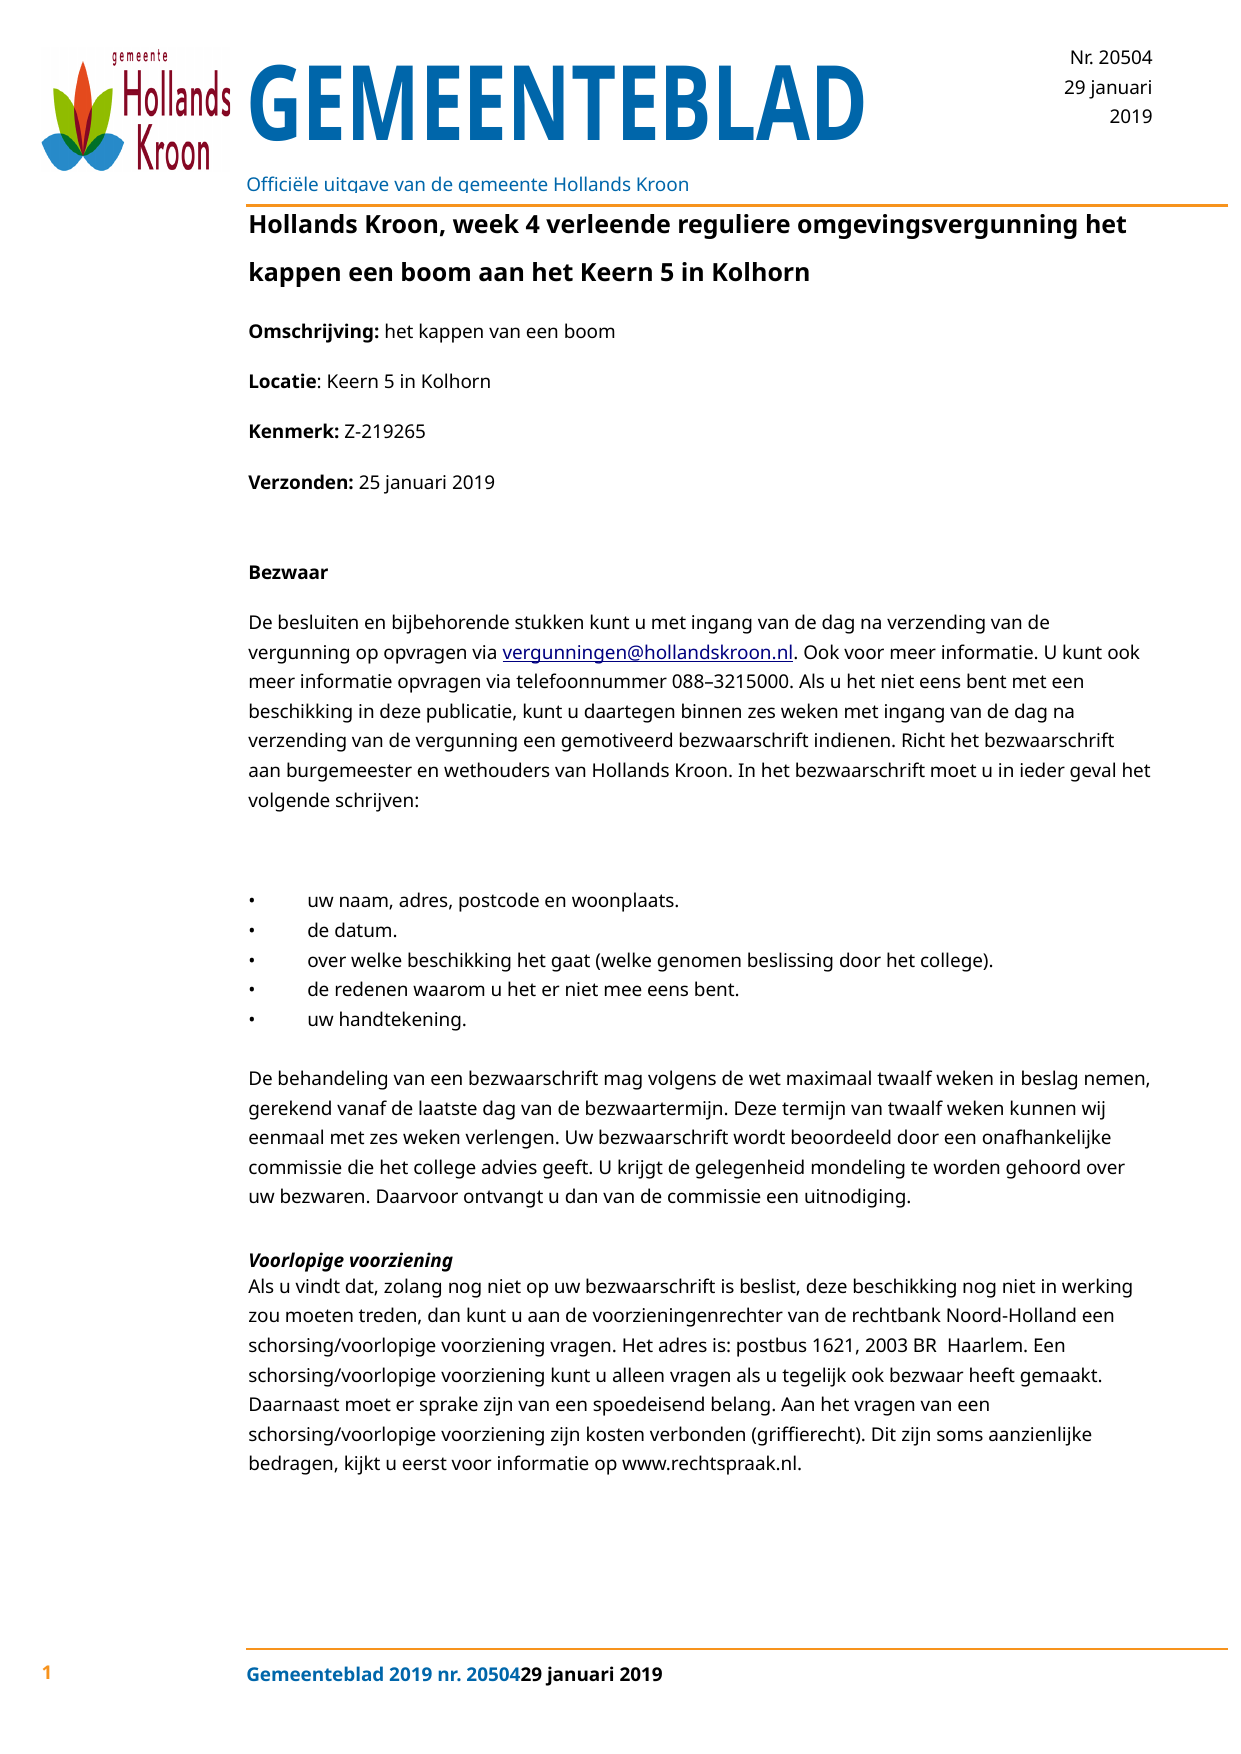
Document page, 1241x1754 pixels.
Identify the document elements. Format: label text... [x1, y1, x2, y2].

list de redenen waarom u het er niet mee eens bent. [248, 976, 1152, 1002]
list uw handtekening. [248, 1006, 1152, 1032]
text Hollands Kroon, week 4 verleende reguliere omgevingsvergunning het kappen een boom aan het Keern 5 in Kolhorn [248, 207, 1152, 288]
text Voorlopige voorziening [248, 1247, 1152, 1273]
text Kenmerk: Z-219265 [248, 419, 1152, 444]
text De behandeling van een bezwaarschrift mag volgens de wet maximaal twaalf weken in beslag nemen, gerekend vanaf de laatste dag van de bezwaartermijn. Deze termijn van twaalf weken kunnen wij eenmaal met zes weken verlengen. Uw bezwaarschrift wordt beoordeeld door een onafhankelijke commissie die het college advies geeft. U krijgt de gelegenheid mondeling te worden gehoord over uw bezwaren. Daarvoor ontvangt u dan van de commissie een uitnodiging. [248, 1065, 1152, 1209]
picture [41, 47, 231, 172]
list de datum. [248, 917, 1152, 943]
text De besluiten en bijbehorende stukken kunt u met ingang van de dag na verzending van de vergunning op opvragen via vergunningen@hollandskroon.nl. Ook voor meer informatie. U kunt ook meer informatie opvragen via telefoonnummer 088–3215000. Als u het niet eens bent met een beschikking in deze publicatie, kunt u daartegen binnen zes weken met ingang van de dag na verzending van de vergunning een gemotiveerd bezwaarschrift indienen. Richt het bezwaarschrift aan burgemeester en wethouders van Hollands Kroon. In het bezwaarschrift moet u in ieder geval het volgende schrijven: [248, 609, 1152, 812]
text Verzonden: 25 januari 2019 [248, 469, 1152, 495]
list over welke beschikking het gaat (welke genomen beslissing door het college). [248, 947, 1152, 972]
text Omschrijving: het kappen van een boom [248, 318, 1152, 344]
text Bezwaar [248, 559, 1152, 584]
text Locatie: Keern 5 in Kolhorn [248, 368, 1152, 394]
text Als u vindt dat, zolang nog niet op uw bezwaarschrift is beslist, deze beschikking nog niet in werking zou moeten treden, dan kunt u aan de voorzieningenrechter van de rechtbank Noord-Holland een schorsing/voorlopige voorziening vragen. Het adres is: postbus 1621, 2003 BR Haarlem. Een schorsing/voorlopige voorziening kunt u alleen vragen als u tegelijk ook bezwaar heeft gemaakt. Daarnaast moet er sprake zijn van een spoedeisend belang. Aan het vragen van een schorsing/voorlopige voorziening zijn kosten verbonden (griffierecht). Dit zijn soms aanzienlijke bedragen, kijkt u eerst voor informatie op www.rechtspraak.nl. [248, 1273, 1152, 1476]
list uw naam, adres, postcode en woonplaats. [248, 888, 1152, 913]
